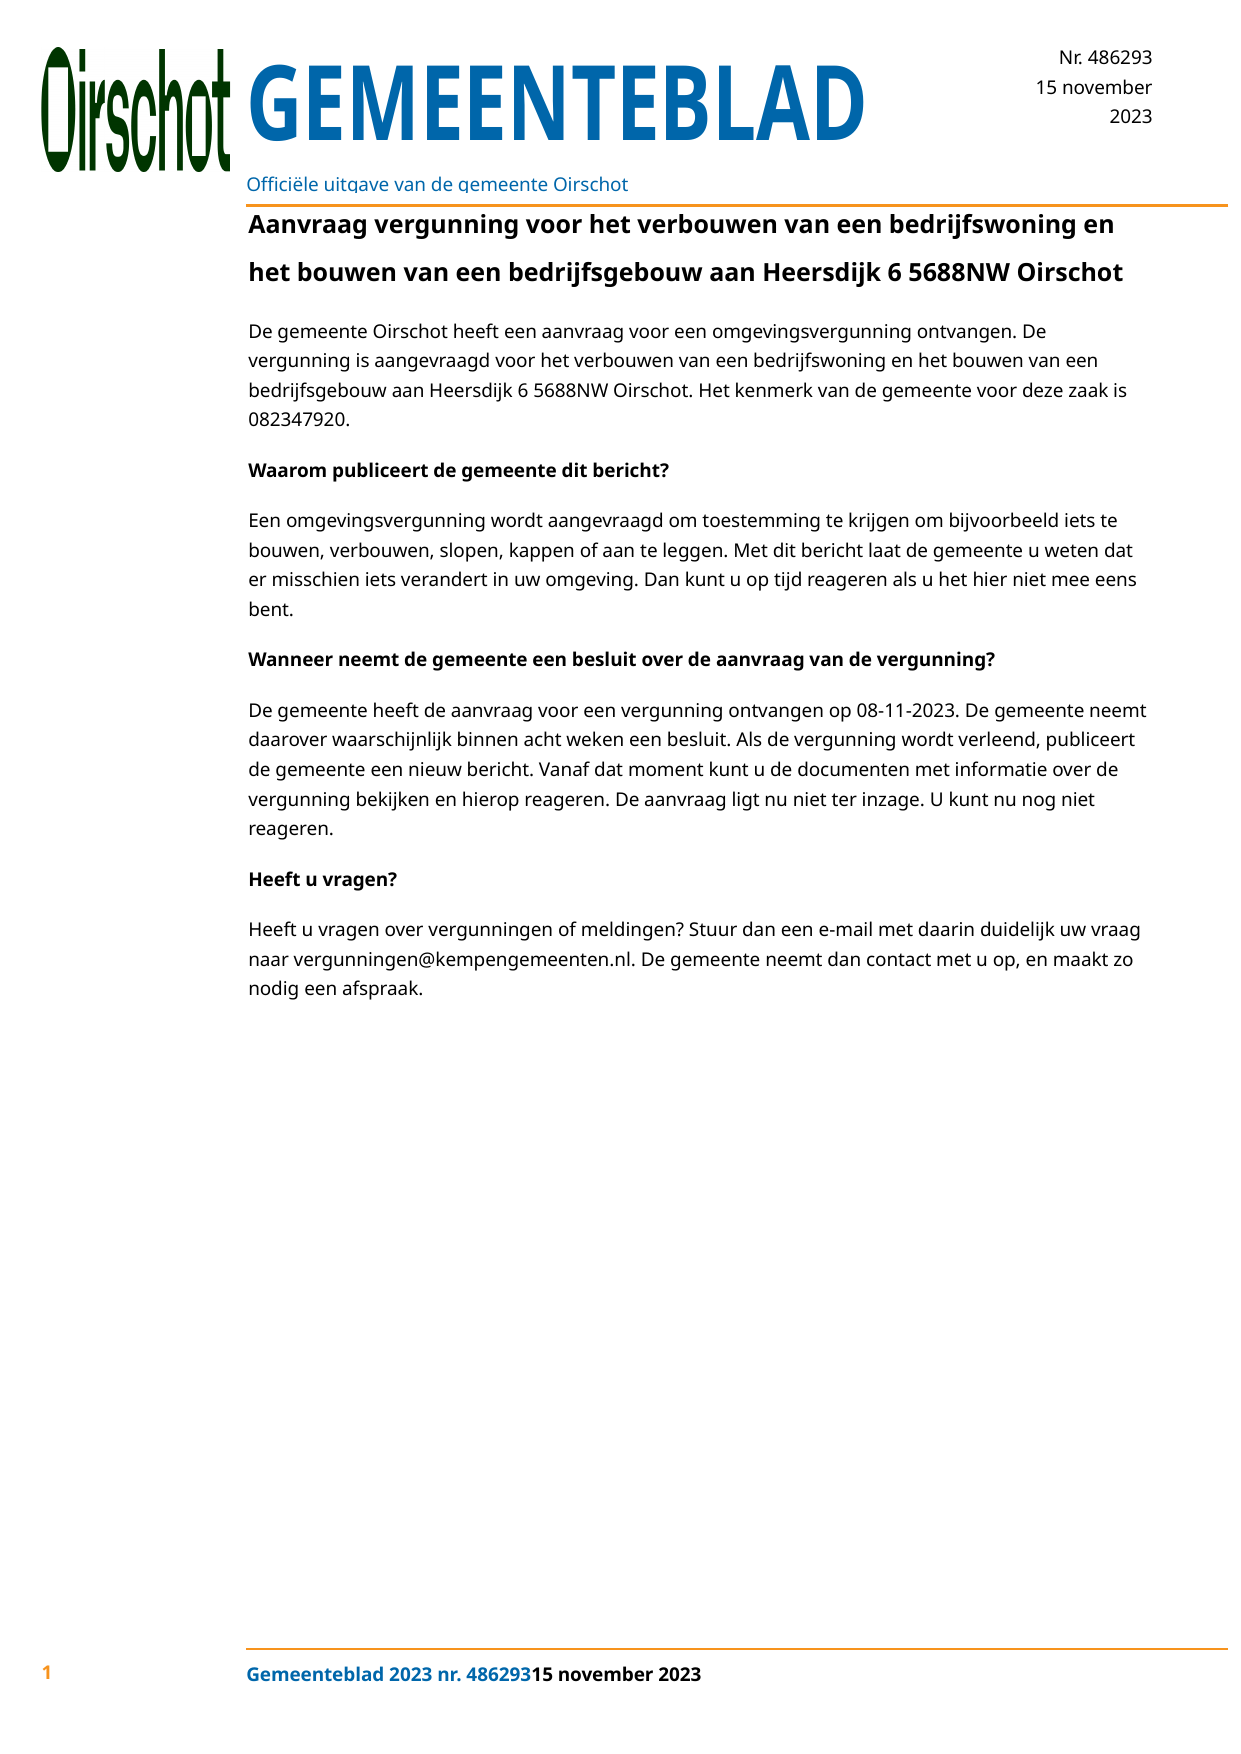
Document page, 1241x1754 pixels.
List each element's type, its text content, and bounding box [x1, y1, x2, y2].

text Wanneer neemt de gemeente een besluit over de aanvraag van de vergunning? [248, 647, 1152, 672]
text De gemeente Oirschot heeft een aanvraag voor een omgevingsvergunning ontvangen. De vergunning is aangevraagd voor het verbouwen van een bedrijfswoning en het bouwen van een bedrijfsgebouw aan Heersdijk 6 5688NW Oirschot. Het kenmerk van de gemeente voor deze zaak is 082347920. [248, 318, 1152, 432]
picture [41, 47, 231, 172]
text Aanvraag vergunning voor het verbouwen van een bedrijfswoning en het bouwen van een bedrijfsgebouw aan Heersdijk 6 5688NW Oirschot [248, 207, 1152, 288]
text Waarom publiceert de gemeente dit bericht? [248, 457, 1152, 483]
text De gemeente heeft de aanvraag voor een vergunning ontvangen op 08-11-2023. De gemeente neemt daarover waarschijnlijk binnen acht weken een besluit. Als de vergunning wordt verleend, publiceert de gemeente een nieuw bericht. Vanaf dat moment kunt u de documenten met informatie over de vergunning bekijken en hierop reageren. De aanvraag ligt nu niet ter inzage. U kunt nu nog niet reageren. [248, 697, 1152, 841]
text Heeft u vragen over vergunningen of meldingen? Stuur dan een e-mail met daarin duidelijk uw vraag naar vergunningen@kempengemeenten.nl. De gemeente neemt dan contact met u op, en maakt zo nodig een afspraak. [248, 916, 1152, 1001]
text Een omgevingsvergunning wordt aangevraagd om toestemming te krijgen om bijvoorbeeld iets te bouwen, verbouwen, slopen, kappen of aan te leggen. Met dit bericht laat de gemeente u weten dat er misschien iets verandert in uw omgeving. Dan kunt u op tijd reageren als u het hier niet mee eens bent. [248, 507, 1152, 622]
text Heeft u vragen? [248, 866, 1152, 892]
